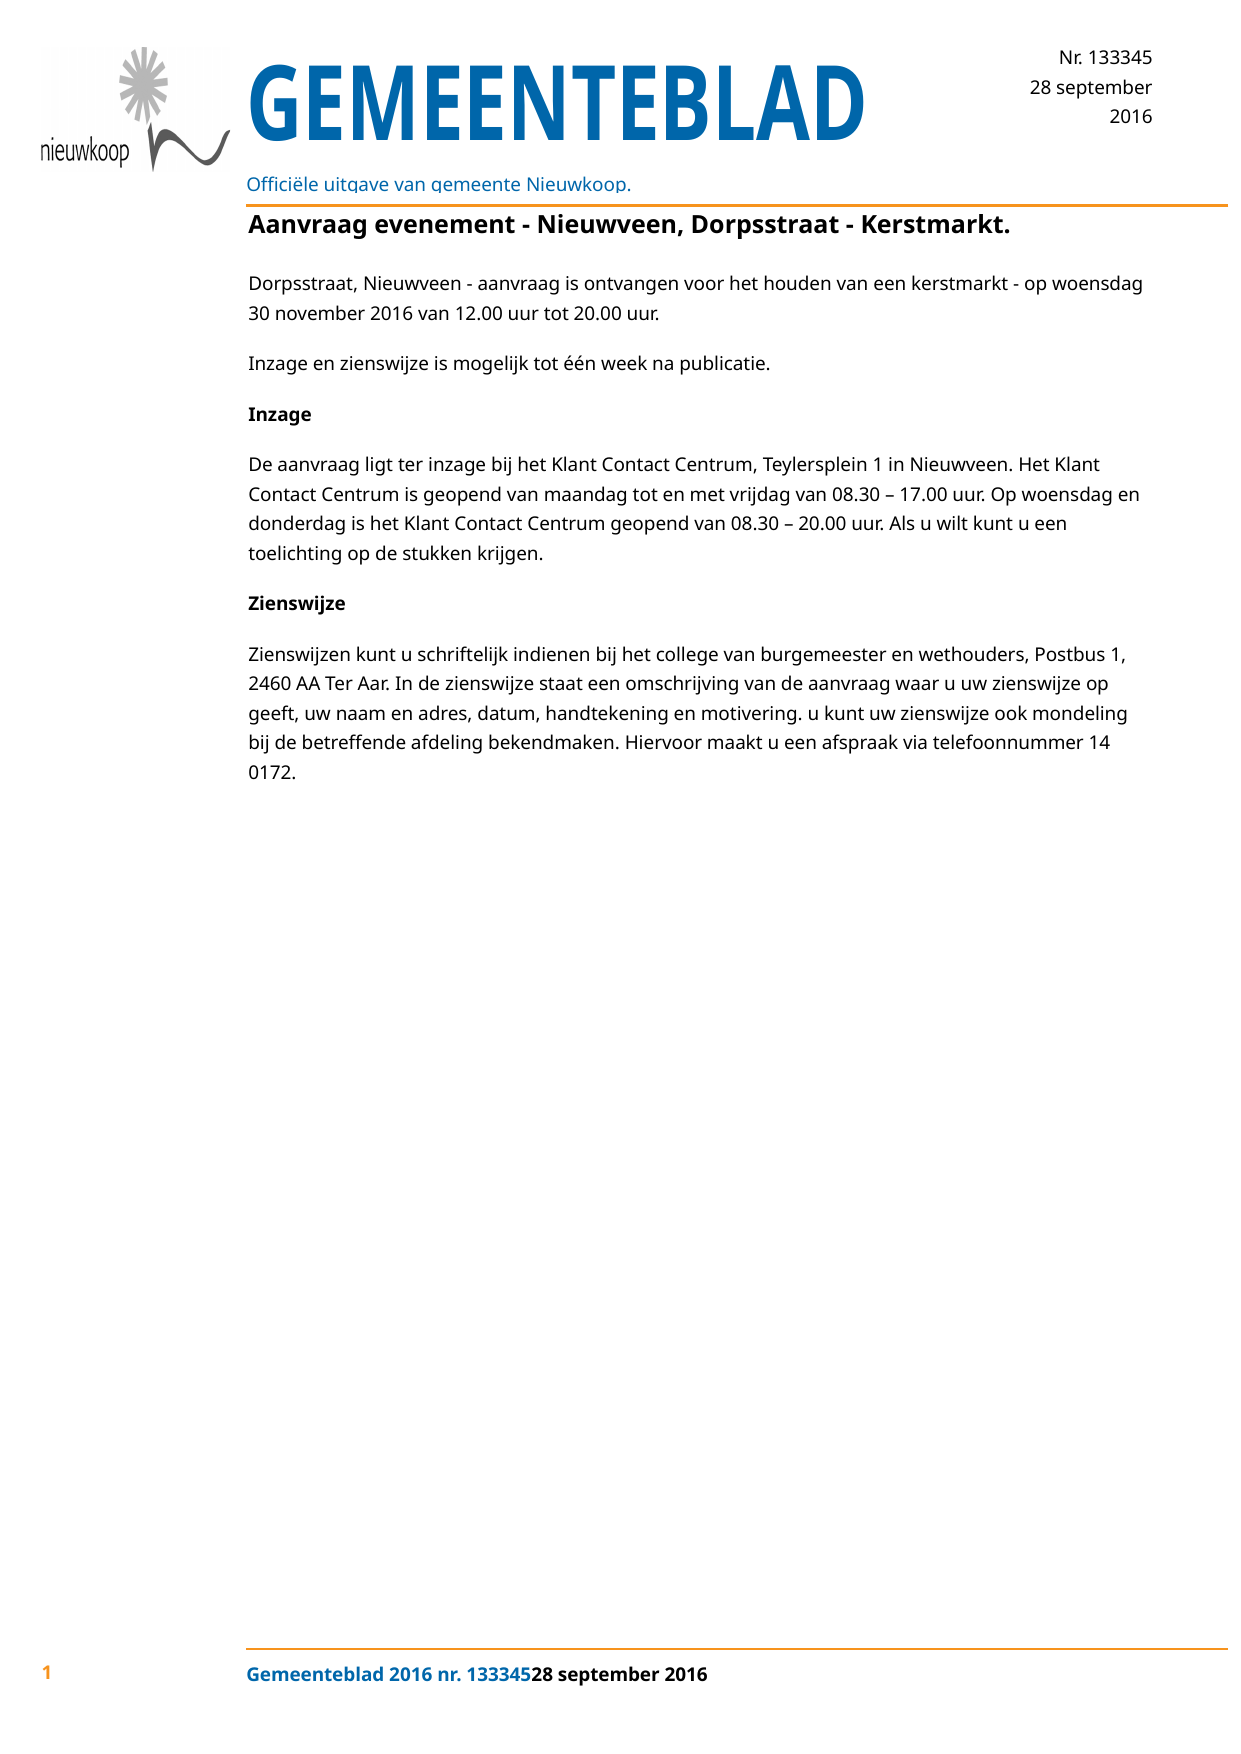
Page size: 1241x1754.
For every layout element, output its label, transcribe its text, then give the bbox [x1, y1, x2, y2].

text Inzage en zienswijze is mogelijk tot één week na publicatie. [248, 350, 1152, 376]
picture [41, 47, 231, 172]
text Dorpsstraat, Nieuwveen - aanvraag is ontvangen voor het houden van een kerstmarkt - op woensdag 30 november 2016 van 12.00 uur tot 20.00 uur. [248, 270, 1152, 326]
text Zienswijze [248, 590, 1152, 616]
text Zienswijzen kunt u schriftelijk indienen bij het college van burgemeester en wethouders, Postbus 1, 2460 AA Ter Aar. In de zienswijze staat een omschrijving van de aanvraag waar u uw zienswijze op geeft, uw naam en adres, datum, handtekening en motivering. u kunt uw zienswijze ook mondeling bij de betreffende afdeling bekendmaken. Hiervoor maakt u een afspraak via telefoonnummer 14 0172. [248, 641, 1152, 785]
text De aanvraag ligt ter inzage bij het Klant Contact Centrum, Teylersplein 1 in Nieuwveen. Het Klant Contact Centrum is geopend van maandag tot en met vrijdag van 08.30 – 17.00 uur. Op woensdag en donderdag is het Klant Contact Centrum geopend van 08.30 – 20.00 uur. Als u wilt kunt u een toelichting op de stukken krijgen. [248, 451, 1152, 566]
text Inzage [248, 401, 1152, 426]
text Aanvraag evenement - Nieuwveen, Dorpsstraat - Kerstmarkt. [248, 207, 1152, 241]
